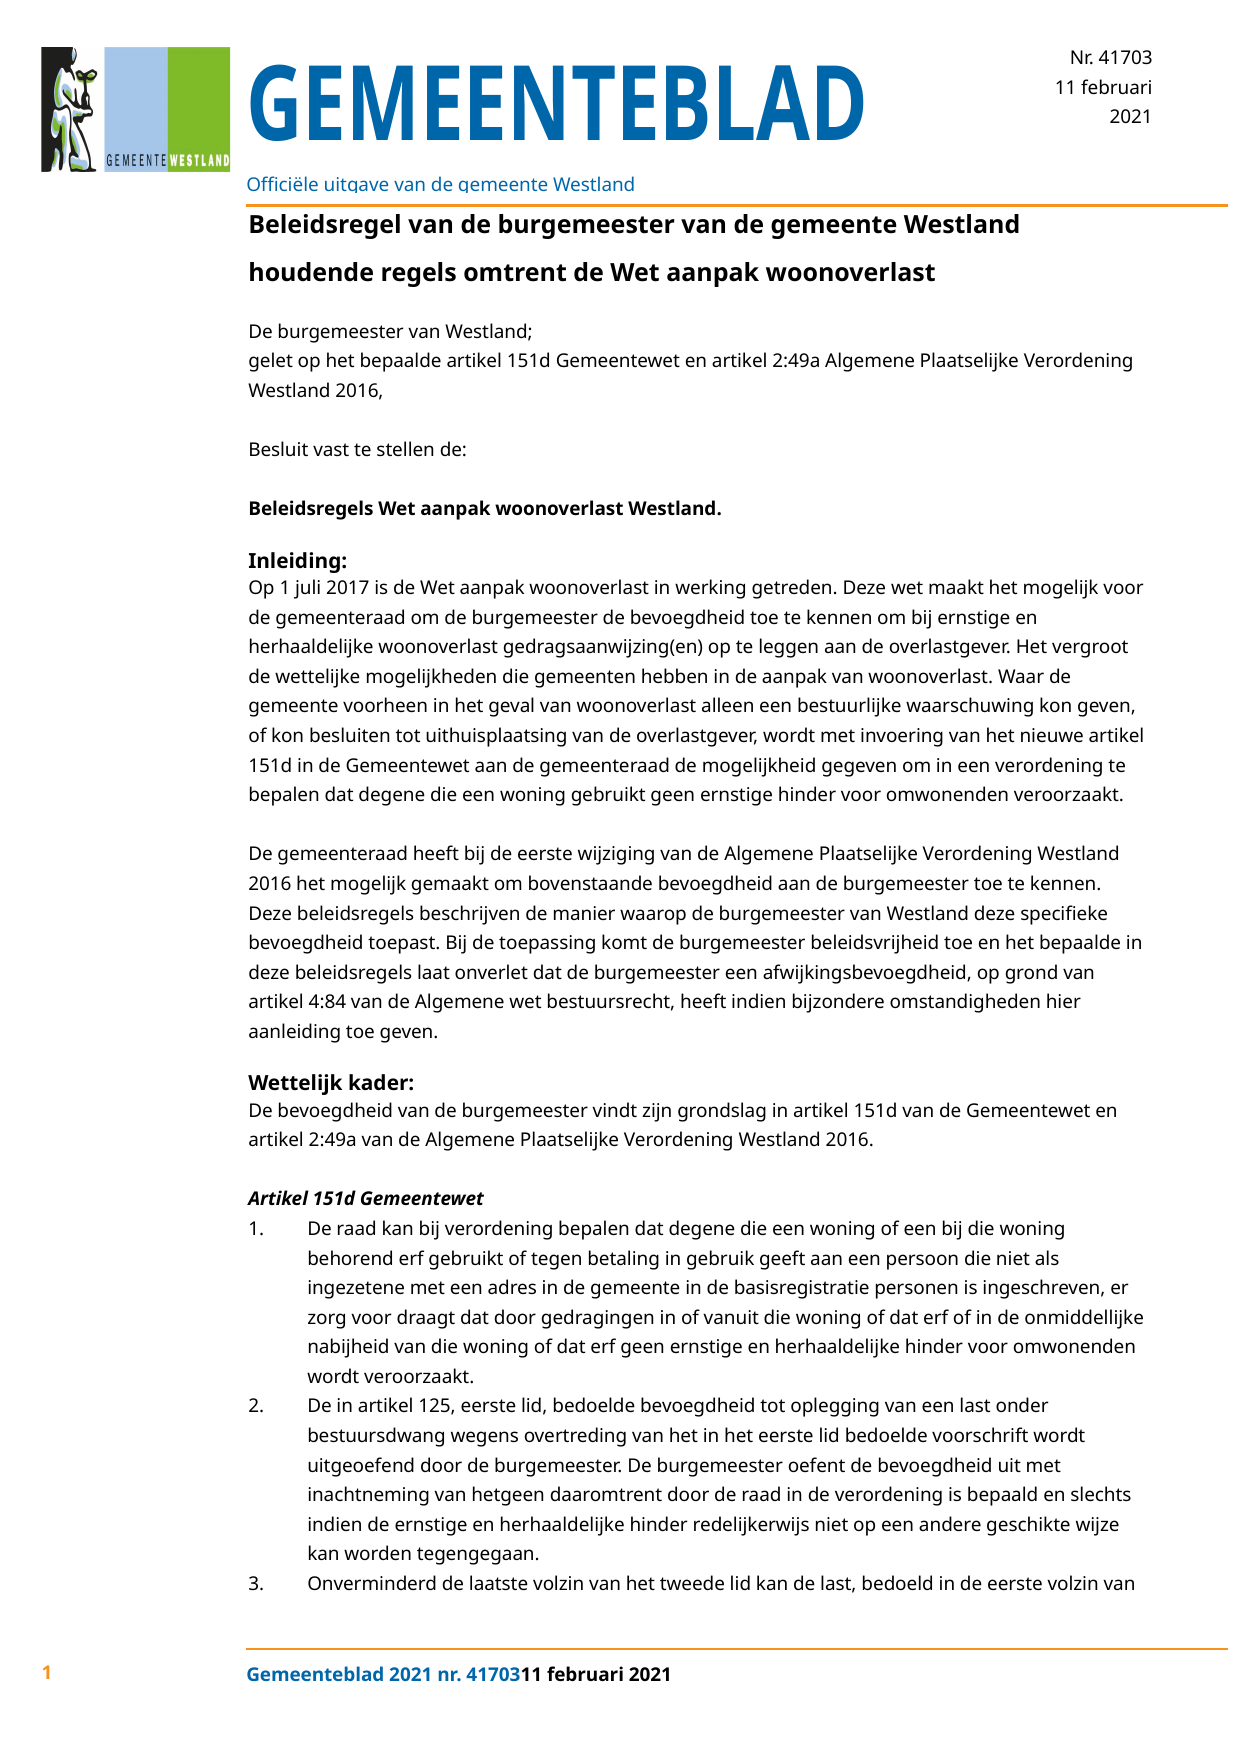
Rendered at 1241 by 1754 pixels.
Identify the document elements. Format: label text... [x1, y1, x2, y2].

list Onverminderd de laatste volzin van het tweede lid kan de last, bedoeld in de eerste volzin van [248, 1570, 1152, 1596]
picture [41, 47, 231, 172]
text De gemeenteraad heeft bij de eerste wijziging van de Algemene Plaatselijke Verordening Westland 2016 het mogelijk gemaakt om bovenstaande bevoegdheid aan de burgemeester toe te kennen. [248, 841, 1152, 896]
text Deze beleidsregels beschrijven de manier waarop de burgemeester van Westland deze specifieke bevoegdheid toepast. Bij de toepassing komt de burgemeester beleidsvrijheid toe en het bepaalde in deze beleidsregels laat onverlet dat de burgemeester een afwijkingsbevoegdheid, op grond van artikel 4:84 van de Algemene wet bestuursrecht, heeft indien bijzondere omstandigheden hier aanleiding toe geven. [248, 900, 1152, 1044]
text gelet op het bepaalde artikel 151d Gemeentewet en artikel 2:49a Algemene Plaatselijke Verordening Westland 2016, [248, 347, 1152, 403]
text Inleiding: [248, 546, 1152, 574]
text De burgemeester van Westland; [248, 318, 1152, 344]
text Artikel 151d Gemeentewet [248, 1186, 1152, 1211]
text Beleidsregels Wet aanpak woonoverlast Westland. [248, 495, 1152, 521]
list De in artikel 125, eerste lid, bedoelde bevoegdheid tot oplegging van een last onder bestuursdwang wegens overtreding van het in het eerste lid bedoelde voorschrift wordt uitgeoefend door de burgemeester. De burgemeester oefent de bevoegdheid uit met inachtneming van hetgeen daaromtrent door de raad in de verordening is bepaald en slechts indien de ernstige en herhaaldelijke hinder redelijkerwijs niet op een andere geschikte wijze kan worden tegengegaan. [248, 1393, 1152, 1566]
text Op 1 juli 2017 is de Wet aanpak woonoverlast in werking getreden. Deze wet maakt het mogelijk voor de gemeenteraad om de burgemeester de bevoegdheid toe te kennen om bij ernstige en herhaaldelijke woonoverlast gedragsaanwijzing(en) op te leggen aan de overlastgever. Het vergroot de wettelijke mogelijkheden die gemeenten hebben in de aanpak van woonoverlast. Waar de gemeente voorheen in het geval van woonoverlast alleen een bestuurlijke waarschuwing kon geven, of kon besluiten tot uithuisplaatsing van de overlastgever, wordt met invoering van het nieuwe artikel 151d in de Gemeentewet aan de gemeenteraad de mogelijkheid gegeven om in een verordening te bepalen dat degene die een woning gebruikt geen ernstige hinder voor omwonenden veroorzaakt. [248, 574, 1152, 807]
text De bevoegdheid van de burgemeester vindt zijn grondslag in artikel 151d van de Gemeentewet en artikel 2:49a van de Algemene Plaatselijke Verordening Westland 2016. [248, 1097, 1152, 1152]
text Wettelijk kader: [248, 1068, 1152, 1097]
text Beleidsregel van de burgemeester van de gemeente Westland houdende regels omtrent de Wet aanpak woonoverlast [248, 207, 1152, 288]
text Besluit vast te stellen de: [248, 436, 1152, 462]
list De raad kan bij verordening bepalen dat degene die een woning of een bij die woning behorend erf gebruikt of tegen betaling in gebruik geeft aan een persoon die niet als ingezetene met een adres in de gemeente in de basisregistratie personen is ingeschreven, er zorg voor draagt dat door gedragingen in of vanuit die woning of dat erf of in de onmiddellijke nabijheid van die woning of dat erf geen ernstige en herhaaldelijke hinder voor omwonenden wordt veroorzaakt. [248, 1215, 1152, 1389]
